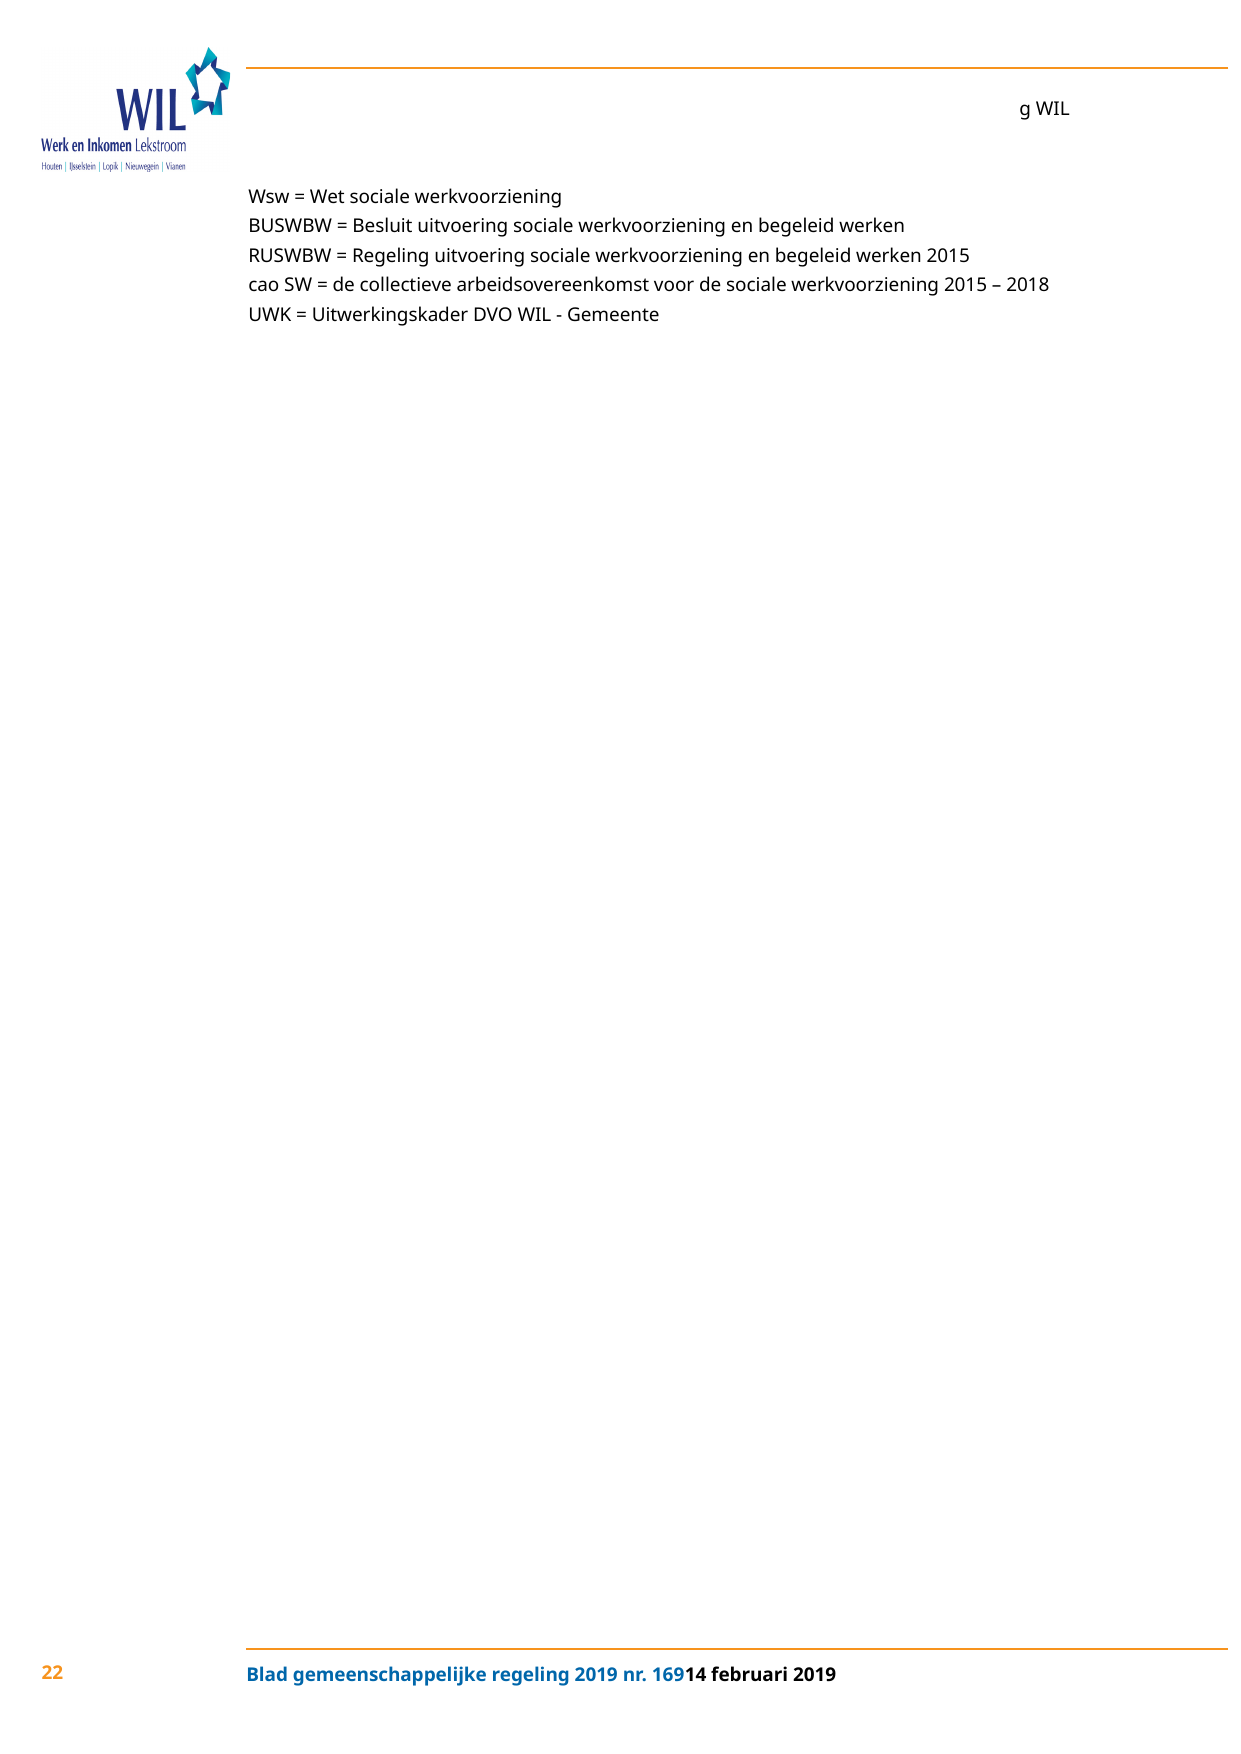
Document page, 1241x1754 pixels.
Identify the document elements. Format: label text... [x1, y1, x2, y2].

table_cell [458, 95, 599, 121]
table_cell [353, 95, 458, 121]
text Wsw = Wet sociale werkvoorziening [248, 183, 1152, 209]
text UWK = Uitwerkingskader DVO WIL - Gemeente [248, 301, 1152, 327]
table_cell g WIL [1019, 95, 1152, 121]
table_cell [914, 95, 1019, 121]
text cao SW = de collectieve arbeidsovereenkomst voor de sociale werkvoorziening 2015 – 2018 [248, 272, 1152, 297]
picture [41, 47, 231, 172]
text RUSWBW = Regeling uitvoering sociale werkvoorziening en begeleid werken 2015 [248, 242, 1152, 268]
table_cell [248, 95, 353, 121]
table_cell [809, 95, 914, 121]
table_cell [704, 95, 809, 121]
table_cell [599, 95, 704, 121]
text BUSWBW = Besluit uitvoering sociale werkvoorziening en begeleid werken [248, 212, 1152, 238]
